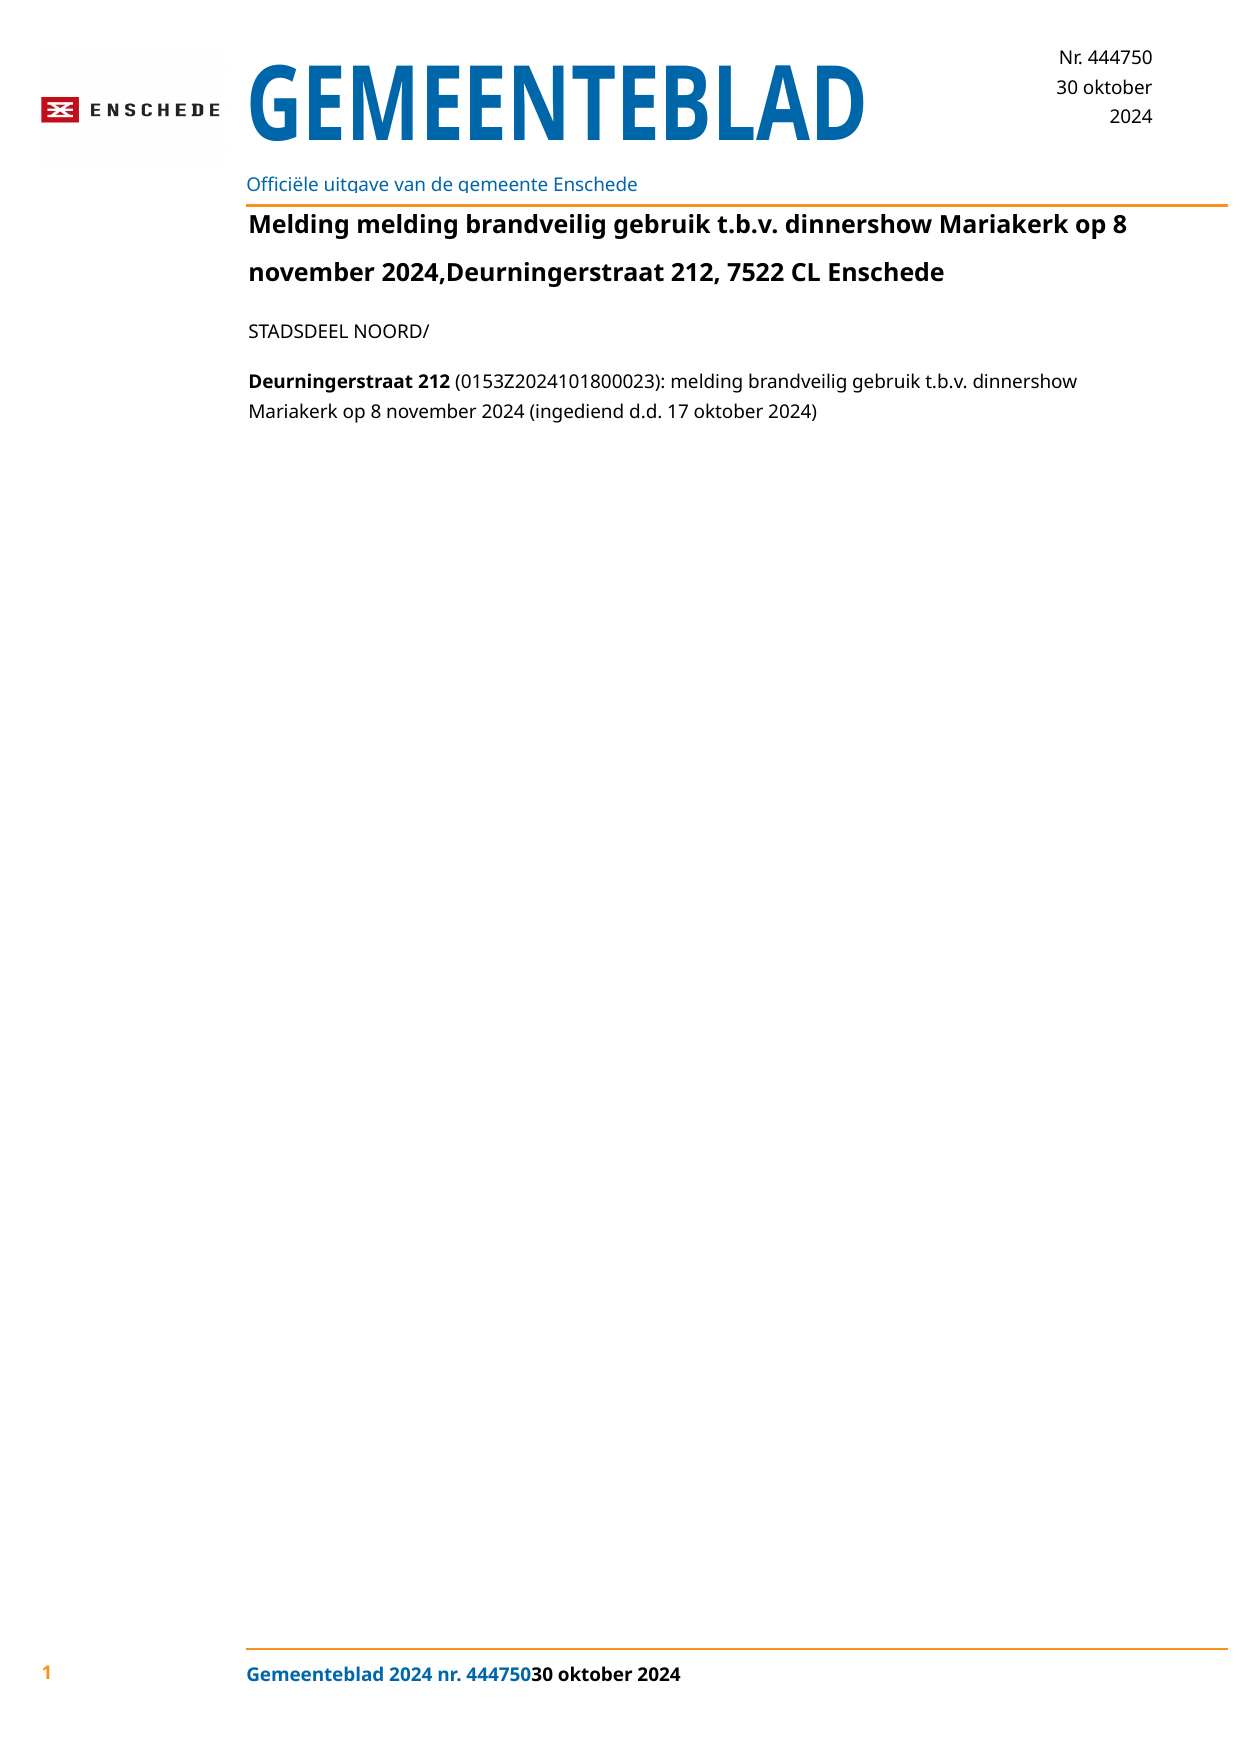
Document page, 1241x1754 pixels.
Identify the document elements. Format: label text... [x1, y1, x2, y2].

text Deurningerstraat 212 (0153Z2024101800023): melding brandveilig gebruik t.b.v. dinnershow Mariakerk op 8 november 2024 (ingediend d.d. 17 oktober 2024) [248, 368, 1152, 424]
picture [41, 47, 231, 172]
text STADSDEEL NOORD/ [248, 318, 1152, 344]
text Melding melding brandveilig gebruik t.b.v. dinnershow Mariakerk op 8 november 2024,Deurningerstraat 212, 7522 CL Enschede [248, 207, 1152, 288]
